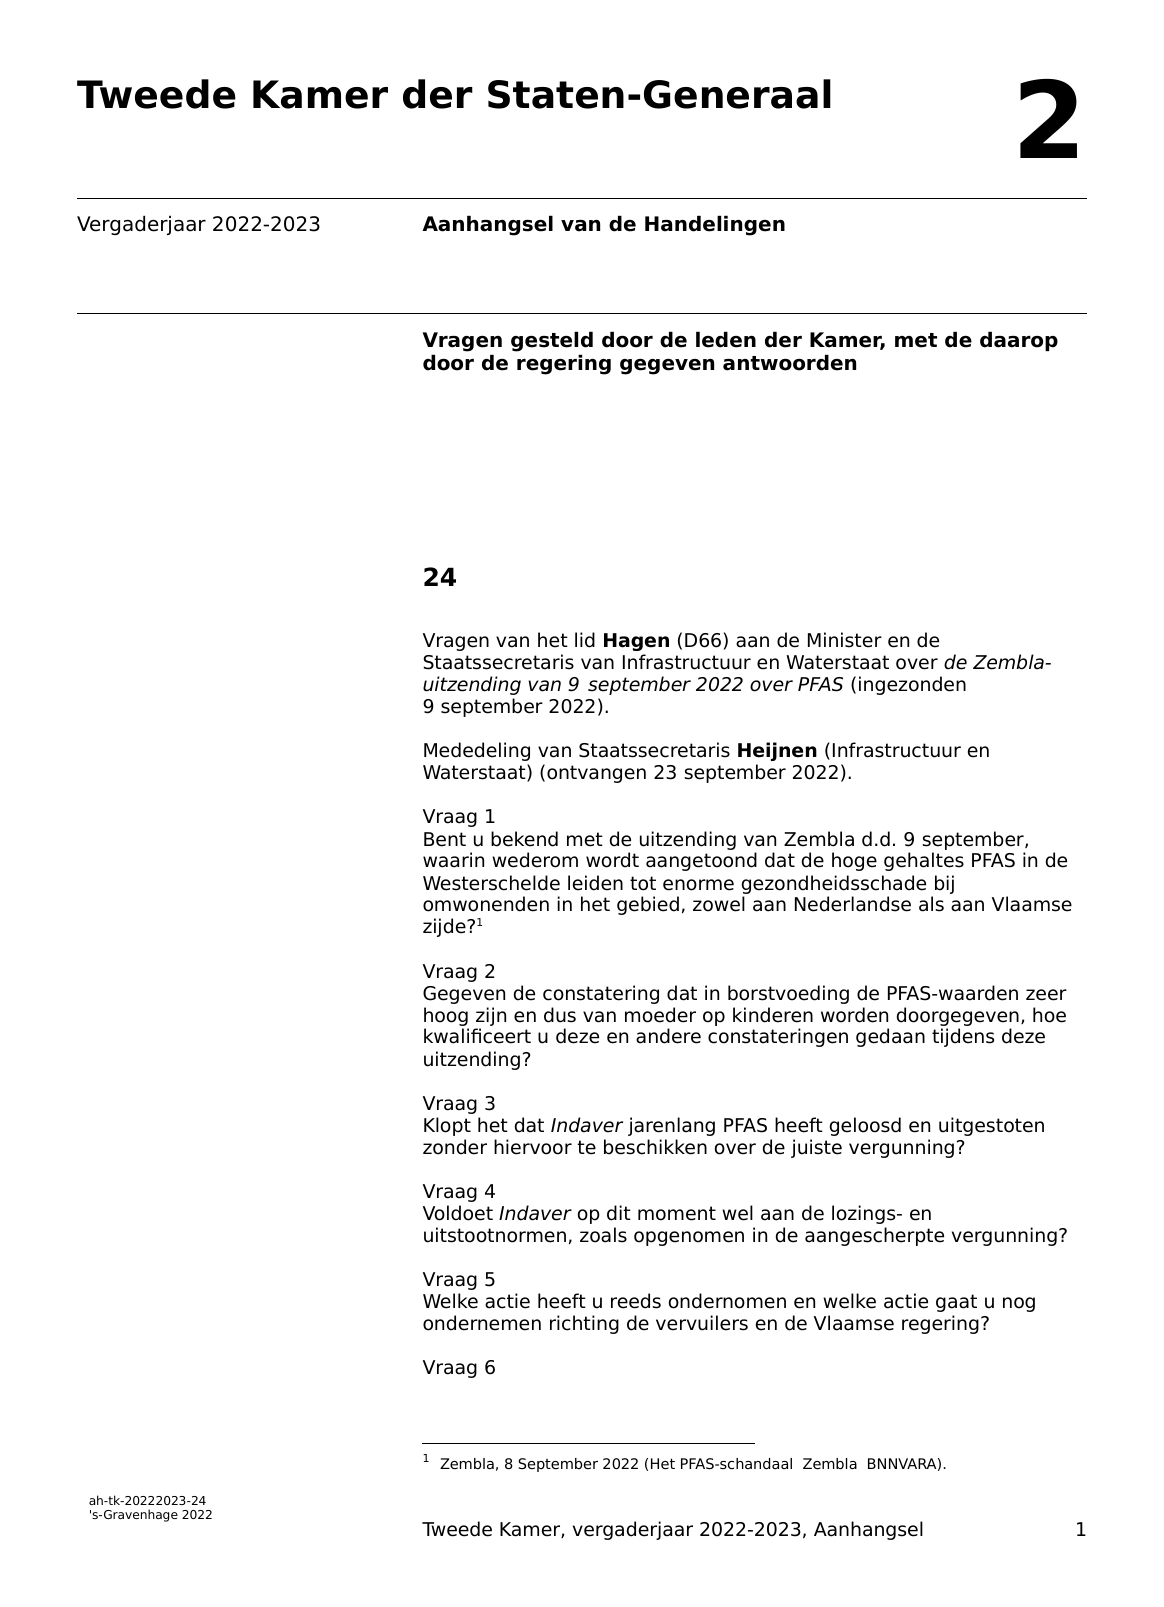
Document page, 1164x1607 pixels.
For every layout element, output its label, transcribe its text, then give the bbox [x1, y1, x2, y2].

table_header Tweede Kamer der Staten-Generaal [77, 59, 886, 198]
table_cell Vragen gesteld door de leden der Kamer, met de daarop door de regering gegeven antwoorden [422, 314, 1087, 375]
text Vraag 1 [422, 806, 1087, 828]
text Vraag 5 [422, 1269, 1087, 1291]
table_cell Vergaderjaar 2022-2023 [77, 199, 422, 313]
text Vraag 2 [422, 961, 1087, 982]
text 's-Gravenhage 2022 [88, 1508, 323, 1522]
text Vragen van het lid Hagen (D66) aan de Minister en de Staatssecretaris van Infrastructuur en Waterstaat over de Zembla-uitzending van 9 september 2022 over PFAS (ingezonden 9 september 2022). [422, 630, 1087, 718]
text Voldoet Indaver op dit moment wel aan de lozings- en uitstootnormen, zoals opgenomen in de aangescherpte vergunning? [422, 1203, 1087, 1247]
text ah-tk-20222023-24 [88, 1494, 323, 1508]
text Vraag 4 [422, 1181, 1087, 1203]
text Vraag 3 [422, 1093, 1087, 1114]
text Mededeling van Staatssecretaris Heijnen (Infrastructuur en Waterstaat) (ontvangen 23 september 2022). [422, 740, 1087, 784]
text Welke actie heeft u reeds ondernomen en welke actie gaat u nog ondernemen richting de vervuilers en de Vlaamse regering? [422, 1291, 1087, 1335]
text Gegeven de constatering dat in borstvoeding de PFAS-waarden zeer hoog zijn en dus van moeder op kinderen worden doorgegeven, hoe kwalificeert u deze en andere constateringen gedaan tijdens deze uitzending? [422, 982, 1087, 1070]
table_header 2 [886, 59, 1087, 198]
text Vraag 6 [422, 1357, 1087, 1379]
text Klopt het dat Indaver jarenlang PFAS heeft geloosd en uitgestoten zonder hiervoor te beschikken over de juiste vergunning? [422, 1114, 1087, 1158]
table_cell Aanhangsel van de Handelingen [422, 199, 1087, 313]
text Bent u bekend met de uitzending van Zembla d.d. 9 september, waarin wederom wordt aangetoond dat de hoge gehaltes PFAS in de Westerschelde leiden tot enorme gezondheidsschade bij omwonenden in het gebied, zowel aan Nederlandse als aan Vlaamse zijde? [422, 828, 1087, 938]
text 24 [422, 563, 1087, 592]
text Zembla, 8 September 2022 (Het PFAS-schandaal  Zembla  BNNVARA). [422, 1452, 1087, 1474]
table_cell [77, 314, 422, 375]
